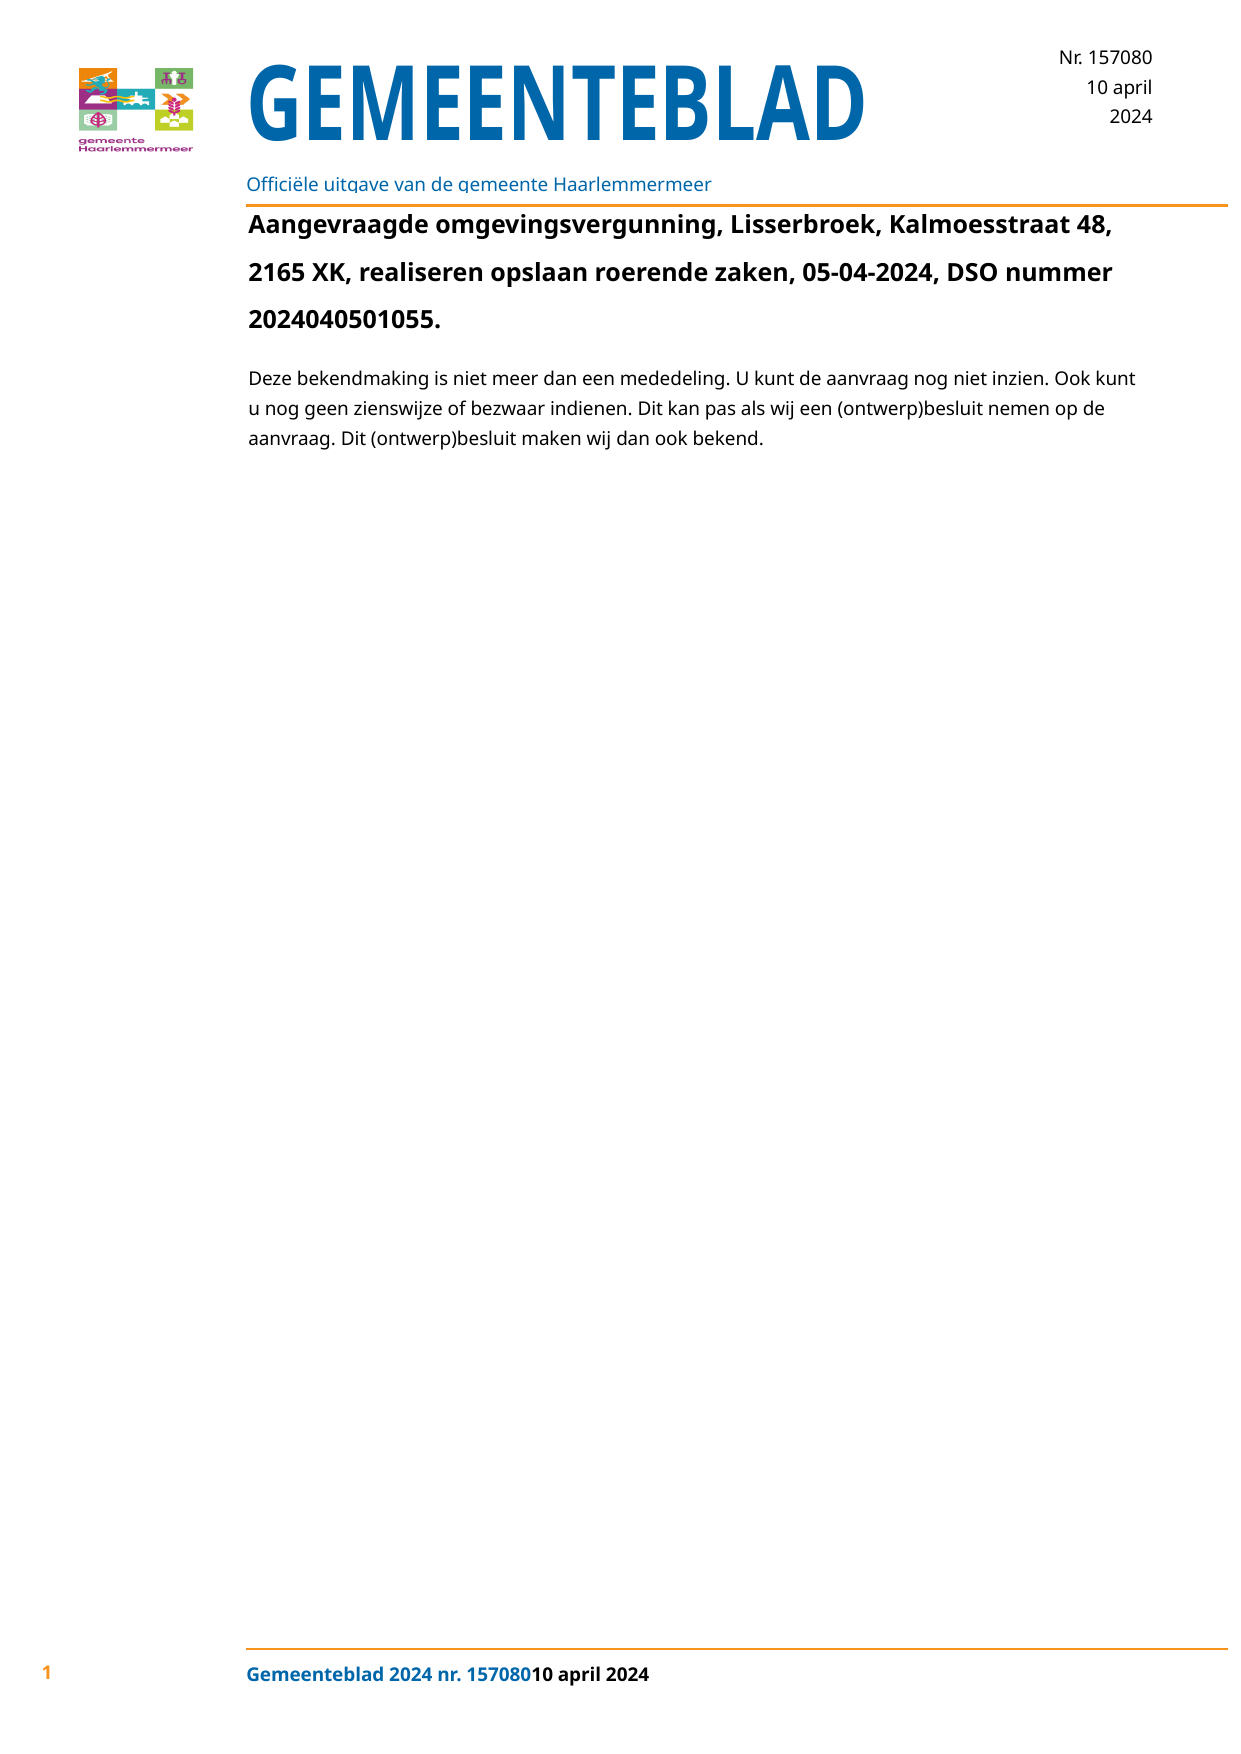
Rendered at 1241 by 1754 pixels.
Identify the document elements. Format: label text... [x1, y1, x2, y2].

text Deze bekendmaking is niet meer dan een mededeling. U kunt de aanvraag nog niet inzien. Ook kunt u nog geen zienswijze of bezwaar indienen. Dit kan pas als wij een (ontwerp)besluit nemen op de aanvraag. Dit (ontwerp)besluit maken wij dan ook bekend. [248, 366, 1152, 450]
picture [41, 47, 231, 172]
text Aangevraagde omgevingsvergunning, Lisserbroek, Kalmoesstraat 48, 2165 XK, realiseren opslaan roerende zaken, 05-04-2024, DSO nummer 2024040501055. [248, 207, 1152, 336]
